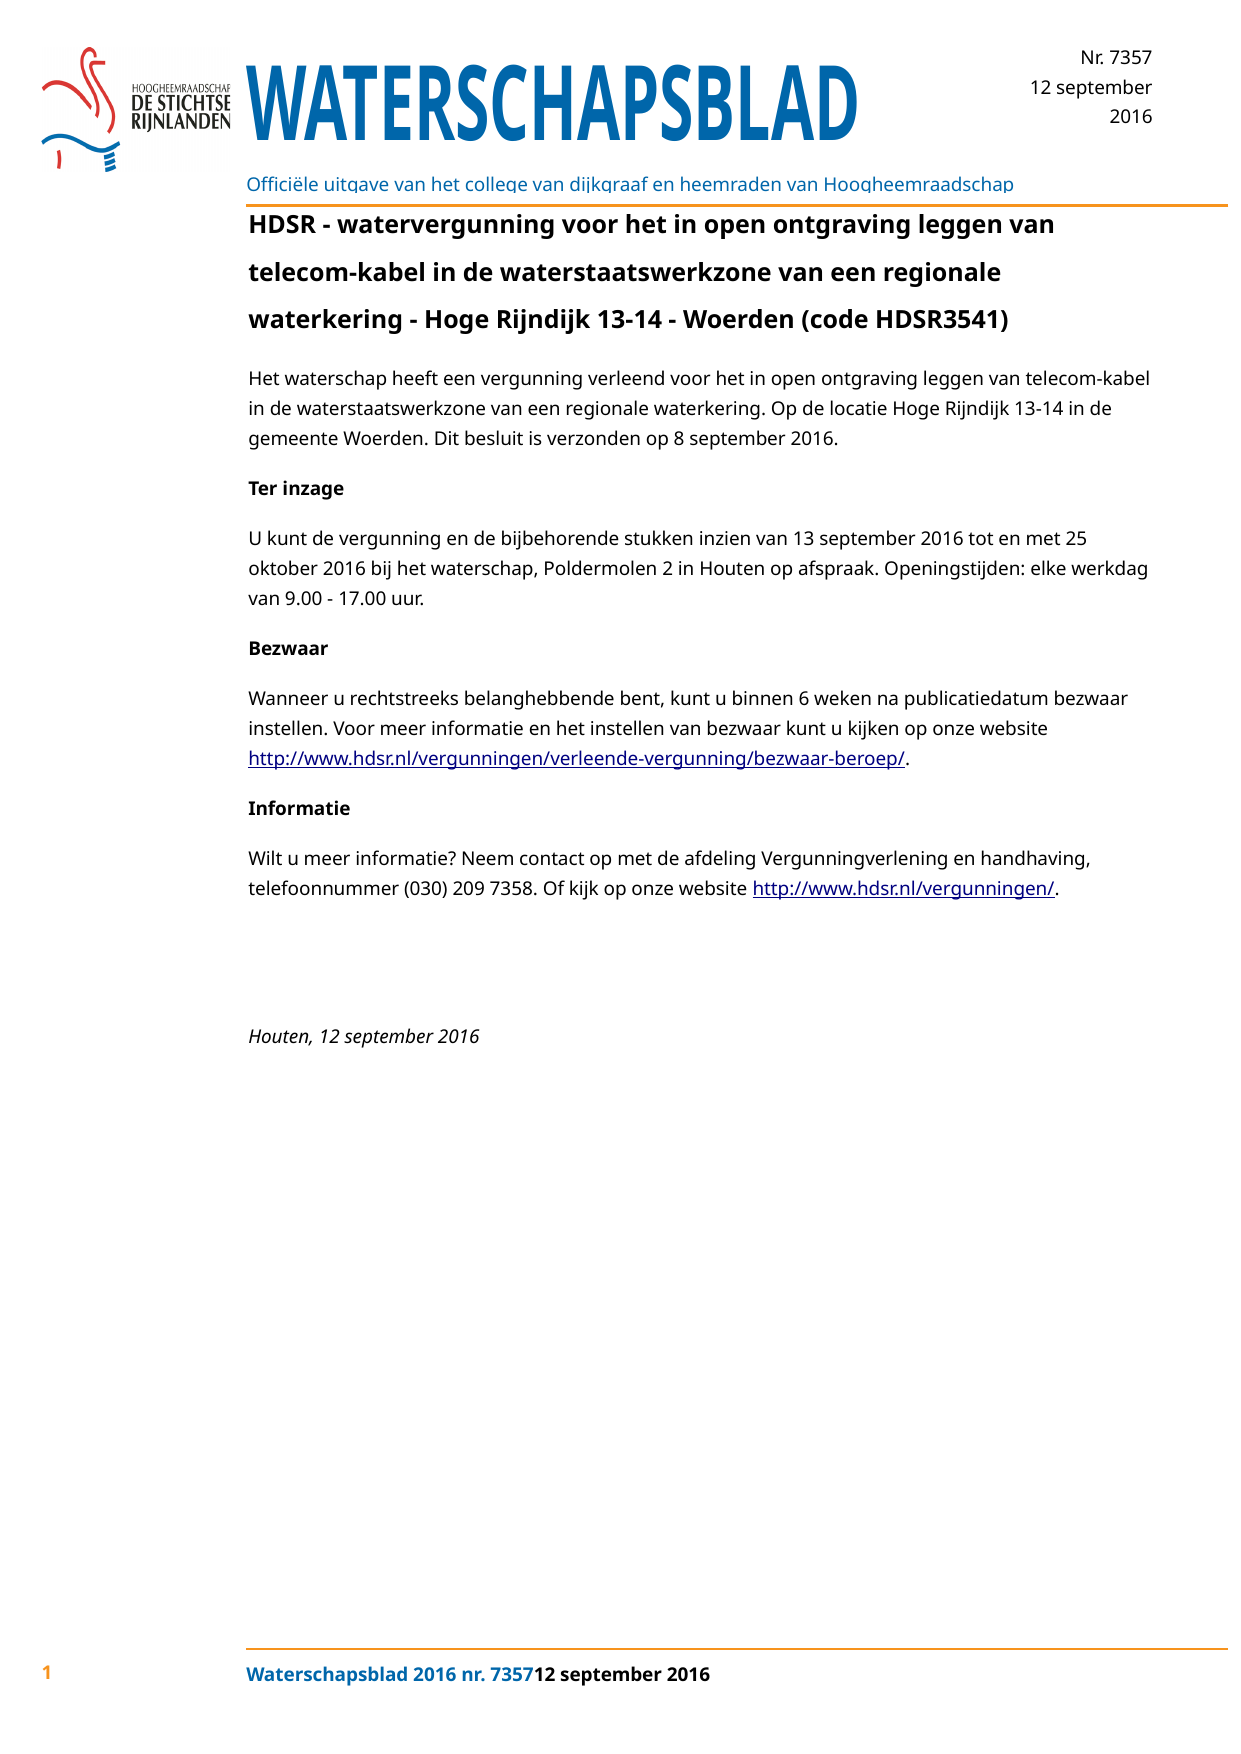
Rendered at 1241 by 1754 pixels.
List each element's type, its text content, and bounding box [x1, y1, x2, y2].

text Bezwaar [248, 635, 1152, 661]
text HDSR - watervergunning voor het in open ontgraving leggen van telecom-kabel in de waterstaatswerkzone van een regionale waterkering - Hoge Rijndijk 13-14 - Woerden (code HDSR3541) [248, 207, 1152, 336]
text U kunt de vergunning en de bijbehorende stukken inzien van 13 september 2016 tot en met 25 oktober 2016 bij het waterschap, Poldermolen 2 in Houten op afspraak. Openingstijden: elke werkdag van 9.00 - 17.00 uur. [248, 526, 1152, 610]
text Het waterschap heeft een vergunning verleend voor het in open ontgraving leggen van telecom-kabel in de waterstaatswerkzone van een regionale waterkering. Op de locatie Hoge Rijndijk 13-14 in de gemeente Woerden. Dit besluit is verzonden op 8 september 2016. [248, 366, 1152, 450]
text Ter inzage [248, 475, 1152, 501]
picture [41, 47, 231, 172]
text Houten, 12 september 2016 [248, 1024, 1152, 1049]
text Informatie [248, 795, 1152, 821]
text Wanneer u rechtstreeks belanghebbende bent, kunt u binnen 6 weken na publicatiedatum bezwaar instellen. Voor meer informatie en het instellen van bezwaar kunt u kijken op onze website http://www.hdsr.nl/vergunningen/verleende-vergunning/bezwaar-beroep/. [248, 686, 1152, 770]
text Wilt u meer informatie? Neem contact op met de afdeling Vergunningverlening en handhaving, telefoonnummer (030) 209 7358. Of kijk op onze website http://www.hdsr.nl/vergunningen/. [248, 846, 1152, 901]
